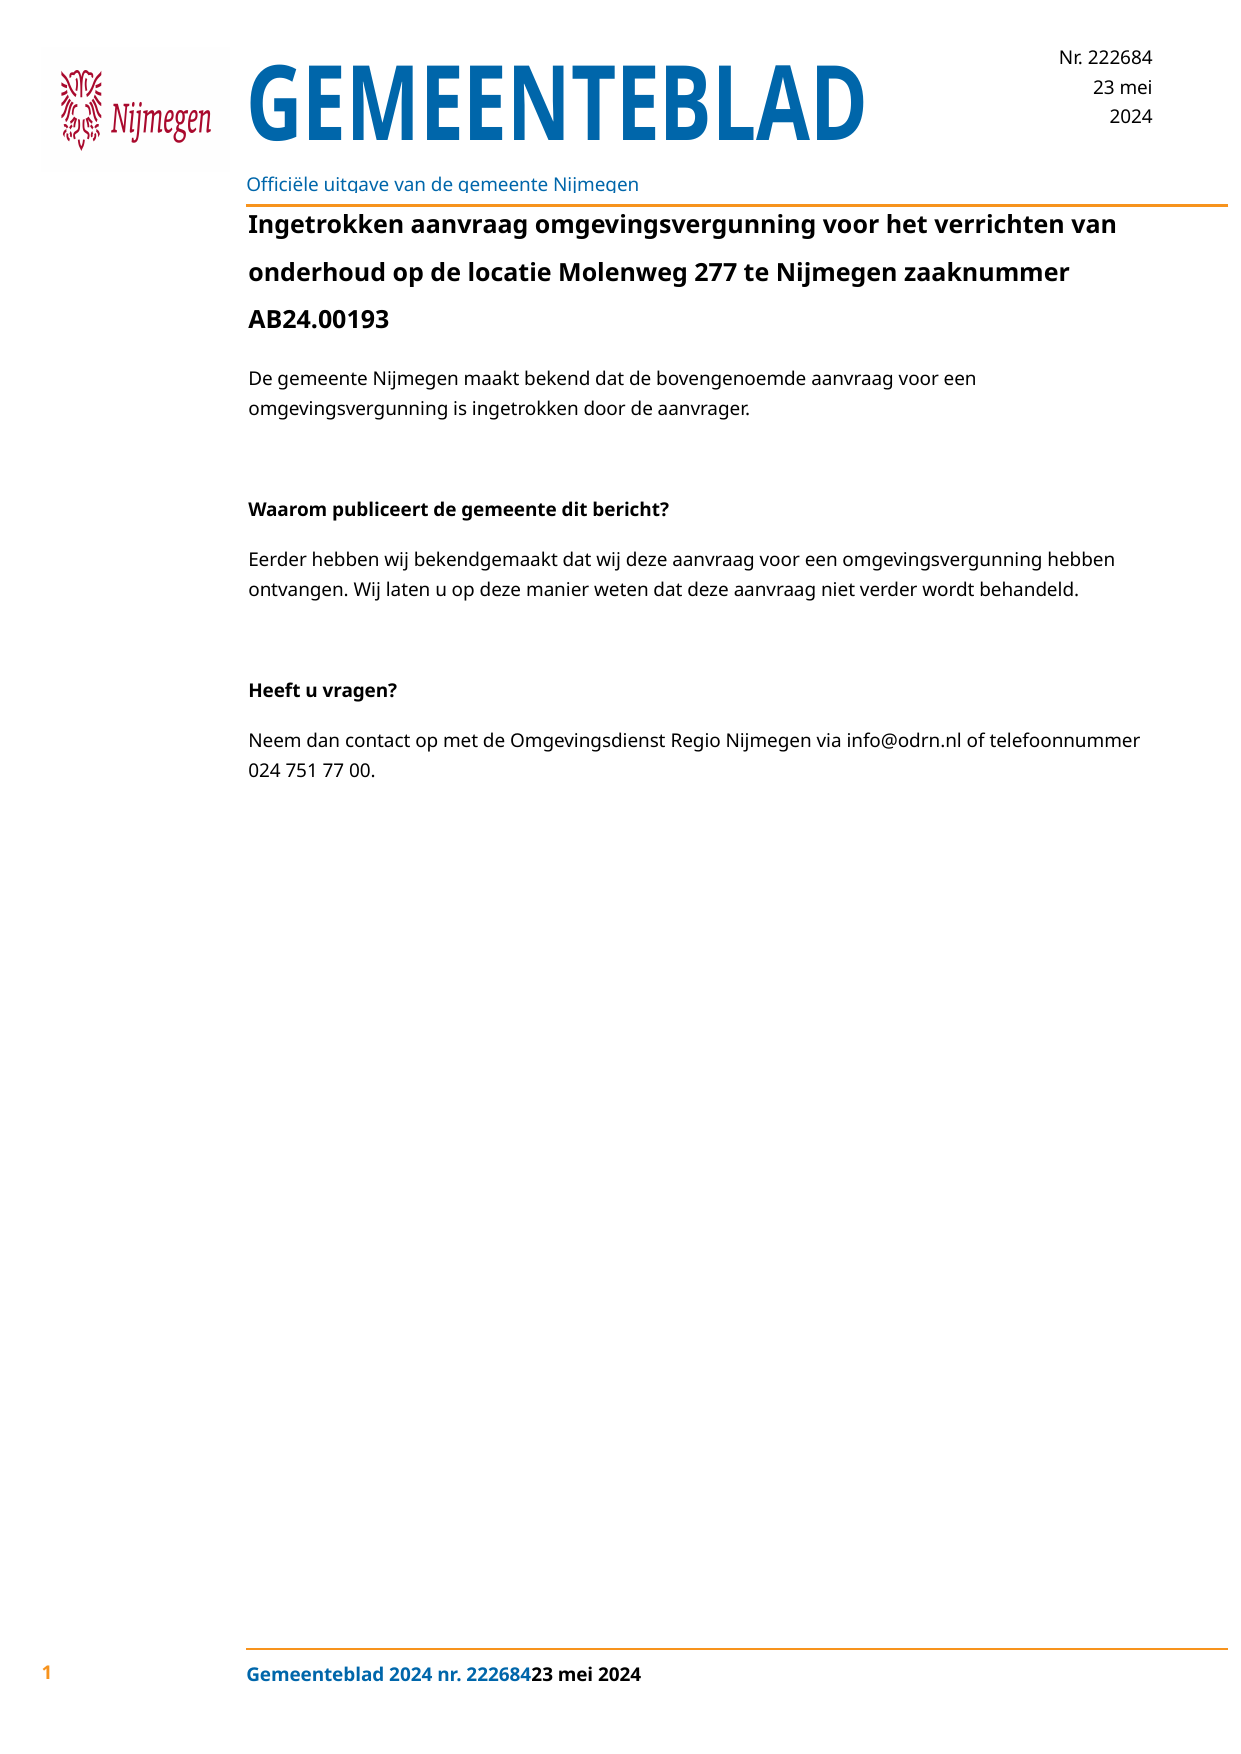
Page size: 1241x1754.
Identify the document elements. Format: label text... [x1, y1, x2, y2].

text De gemeente Nijmegen maakt bekend dat de bovengenoemde aanvraag voor een omgevingsvergunning is ingetrokken door de aanvrager. [248, 366, 1152, 421]
text Neem dan contact op met de Omgevingsdienst Regio Nijmegen via info@odrn.nl of telefoonnummer 024 751 77 00. [248, 727, 1152, 782]
text Eerder hebben wij bekendgemaakt dat wij deze aanvraag voor een omgevingsvergunning hebben ontvangen. Wij laten u op deze manier weten dat deze aanvraag niet verder wordt behandeld. [248, 546, 1152, 602]
text Ingetrokken aanvraag omgevingsvergunning voor het verrichten van onderhoud op de locatie Molenweg 277 te Nijmegen zaaknummer AB24.00193 [248, 207, 1152, 336]
text Waarom publiceert de gemeente dit bericht? [248, 496, 1152, 522]
picture [41, 47, 231, 172]
text Heeft u vragen? [248, 677, 1152, 702]
